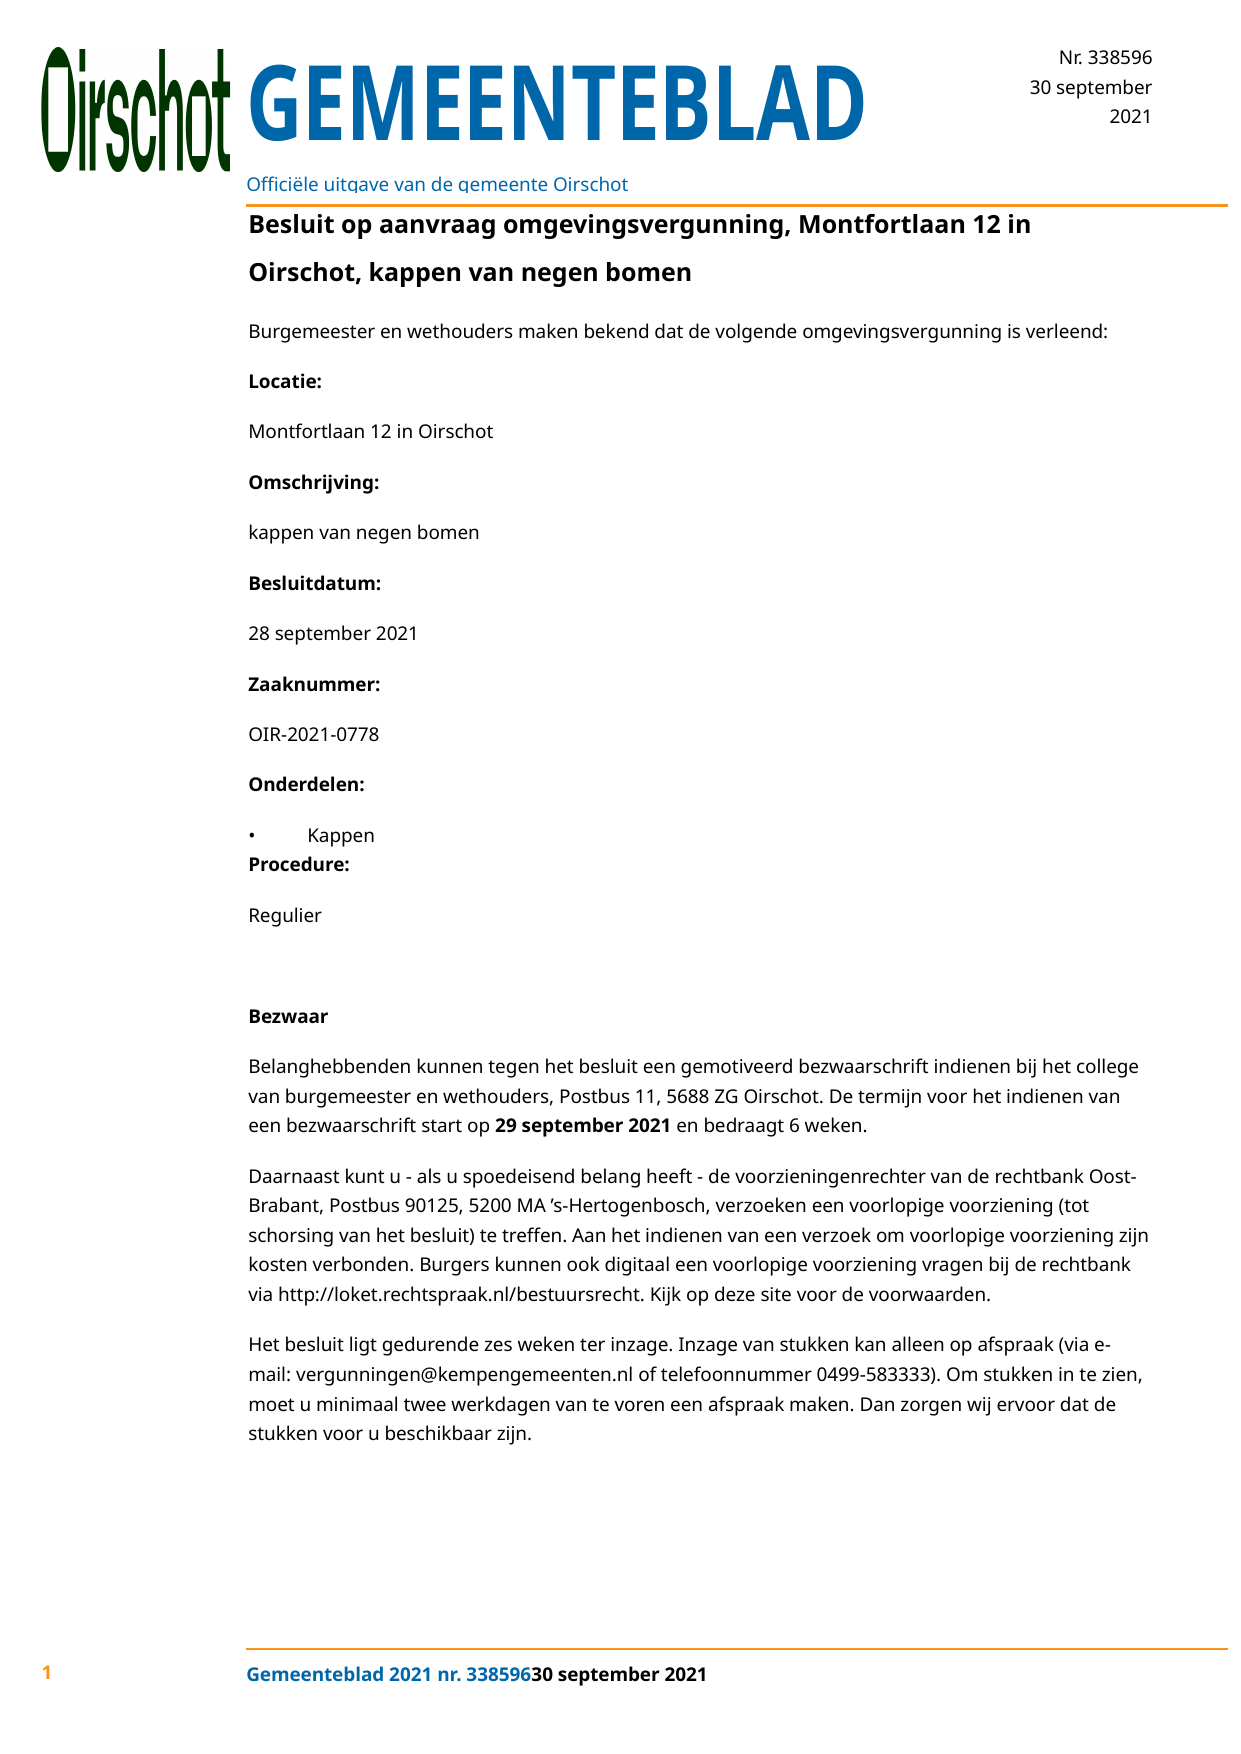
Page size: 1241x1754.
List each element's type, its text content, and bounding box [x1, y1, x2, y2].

text Montfortlaan 12 in Oirschot [248, 419, 1152, 444]
text Besluitdatum: [248, 570, 1152, 596]
text Bezwaar [248, 1003, 1152, 1029]
picture [41, 47, 231, 172]
text Procedure: [248, 852, 1152, 877]
text Omschrijving: [248, 469, 1152, 495]
text Locatie: [248, 368, 1152, 394]
list Kappen [248, 822, 1152, 848]
text Burgemeester en wethouders maken bekend dat de volgende omgevingsvergunning is verleend: [248, 318, 1152, 344]
text Besluit op aanvraag omgevingsvergunning, Montfortlaan 12 in Oirschot, kappen van negen bomen [248, 207, 1152, 288]
text kappen van negen bomen [248, 519, 1152, 545]
text Het besluit ligt gedurende zes weken ter inzage. Inzage van stukken kan alleen op afspraak (via e-mail: vergunningen@kempengemeenten.nl of telefoonnummer 0499-583333). Om stukken in te zien, moet u minimaal twee werkdagen van te voren een afspraak maken. Dan zorgen wij ervoor dat de stukken voor u beschikbaar zijn. [248, 1332, 1152, 1446]
text Belanghebbenden kunnen tegen het besluit een gemotiveerd bezwaarschrift indienen bij het college van burgemeester en wethouders, Postbus 11, 5688 ZG Oirschot. De termijn voor het indienen van een bezwaarschrift start op 29 september 2021 en bedraagt 6 weken. [248, 1053, 1152, 1138]
text Regulier [248, 902, 1152, 928]
text OIR-2021-0778 [248, 721, 1152, 747]
text Daarnaast kunt u - als u spoedeisend belang heeft - de voorzieningenrechter van de rechtbank Oost-Brabant, Postbus 90125, 5200 MA ’s-Hertogenbosch, verzoeken een voorlopige voorziening (tot schorsing van het besluit) te treffen. Aan het indienen van een verzoek om voorlopige voorziening zijn kosten verbonden. Burgers kunnen ook digitaal een voorlopige voorziening vragen bij de rechtbank via http://loket.rechtspraak.nl/bestuursrecht. Kijk op deze site voor de voorwaarden. [248, 1163, 1152, 1307]
text 28 september 2021 [248, 620, 1152, 646]
text Zaaknummer: [248, 671, 1152, 697]
text Onderdelen: [248, 772, 1152, 797]
